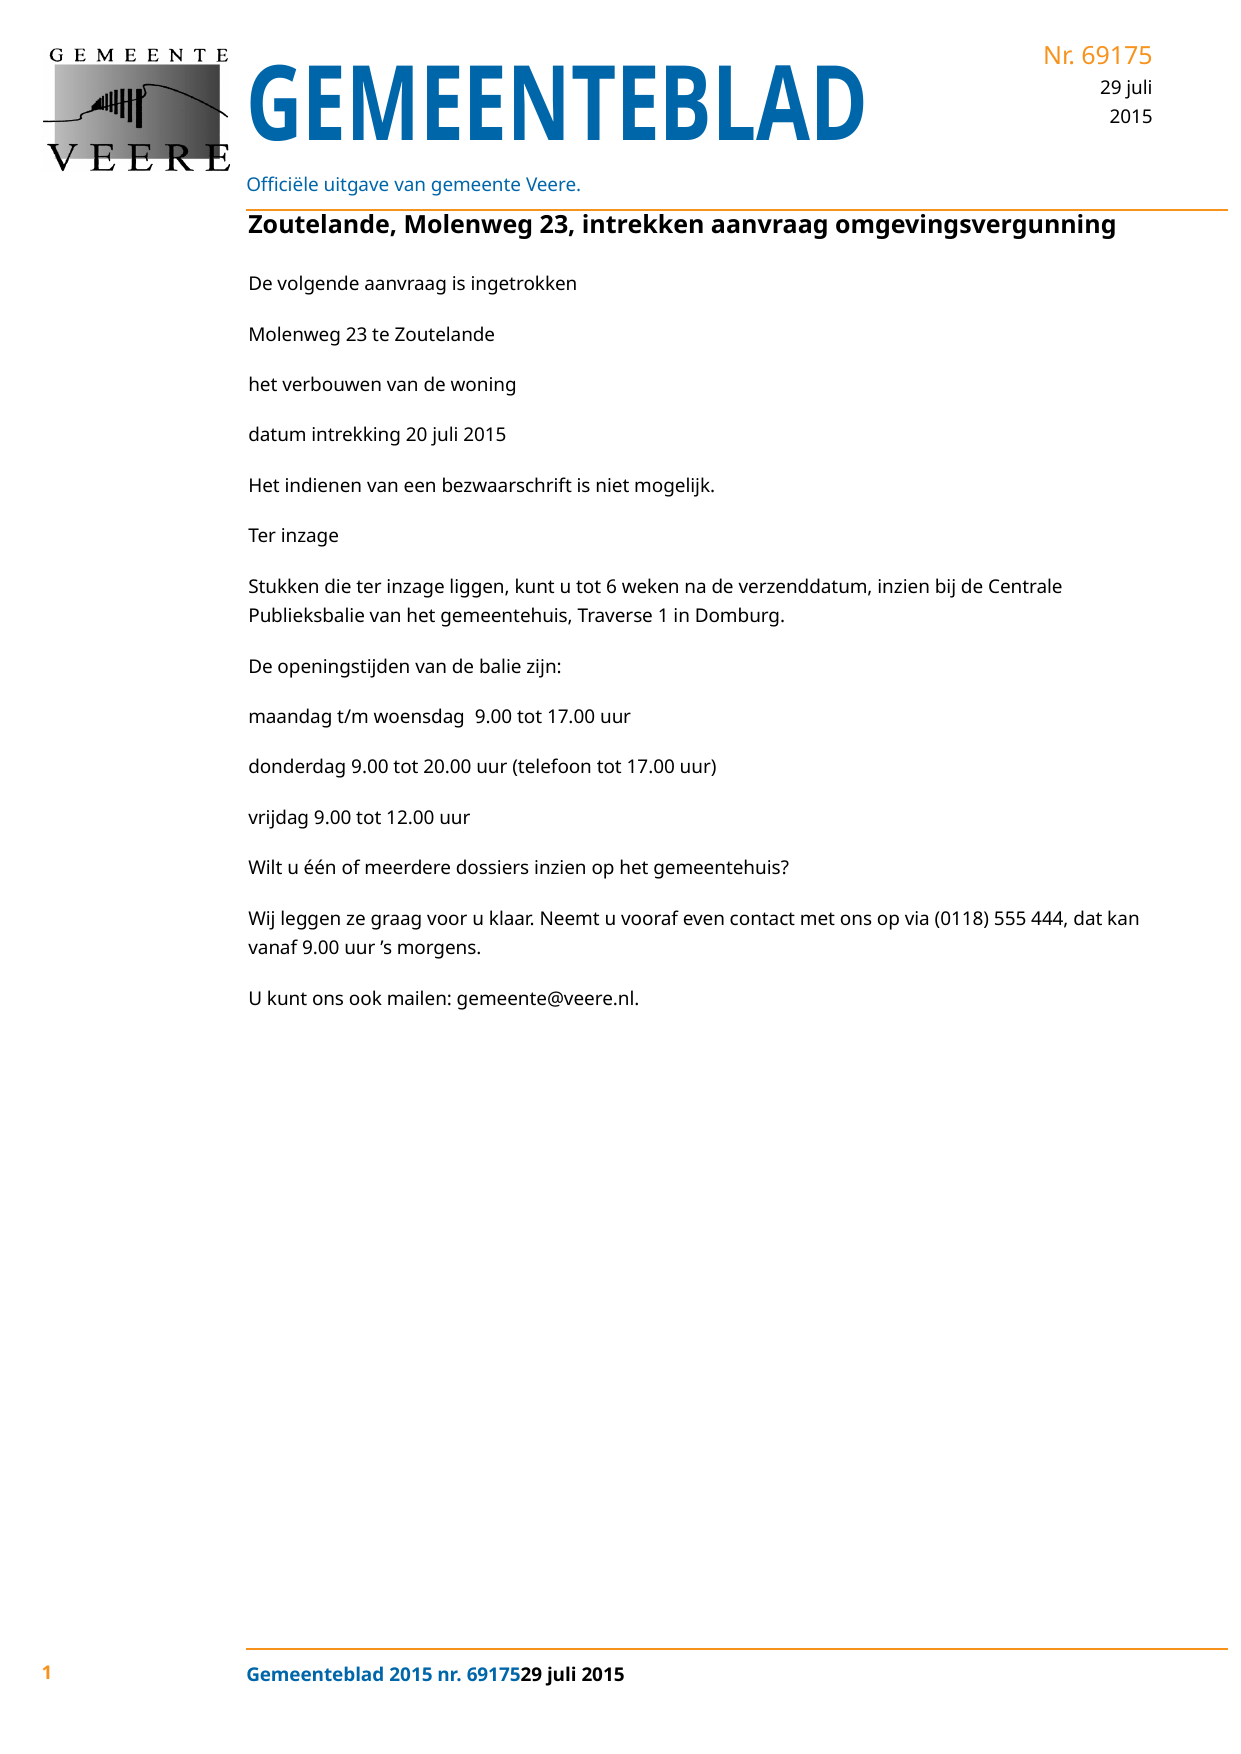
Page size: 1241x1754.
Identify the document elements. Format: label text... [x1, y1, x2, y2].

text U kunt ons ook mailen: gemeente@veere.nl. [248, 985, 1152, 1011]
text het verbouwen van de woning [248, 371, 1152, 397]
text Wilt u één of meerdere dossiers inzien op het gemeentehuis? [248, 854, 1152, 880]
text Molenweg 23 te Zoutelande [248, 321, 1152, 346]
text donderdag 9.00 tot 20.00 uur (telefoon tot 17.00 uur) [248, 754, 1152, 779]
text Ter inzage [248, 522, 1152, 548]
text datum intrekking 20 juli 2015 [248, 422, 1152, 447]
picture [41, 47, 231, 172]
text maandag t/m woensdag 9.00 tot 17.00 uur [248, 703, 1152, 729]
text Het indienen van een bezwaarschrift is niet mogelijk. [248, 472, 1152, 498]
text Wij leggen ze graag voor u klaar. Neemt u vooraf even contact met ons op via (0118) 555 444, dat kan vanaf 9.00 uur ’s morgens. [248, 905, 1152, 960]
text De openingstijden van de balie zijn: [248, 653, 1152, 678]
text Stukken die ter inzage liggen, kunt u tot 6 weken na de verzenddatum, inzien bij de Centrale Publieksbalie van het gemeentehuis, Traverse 1 in Domburg. [248, 573, 1152, 628]
text vrijdag 9.00 tot 12.00 uur [248, 804, 1152, 830]
text Zoutelande, Molenweg 23, intrekken aanvraag omgevingsvergunning [248, 211, 1152, 241]
text De volgende aanvraag is ingetrokken [248, 270, 1152, 296]
